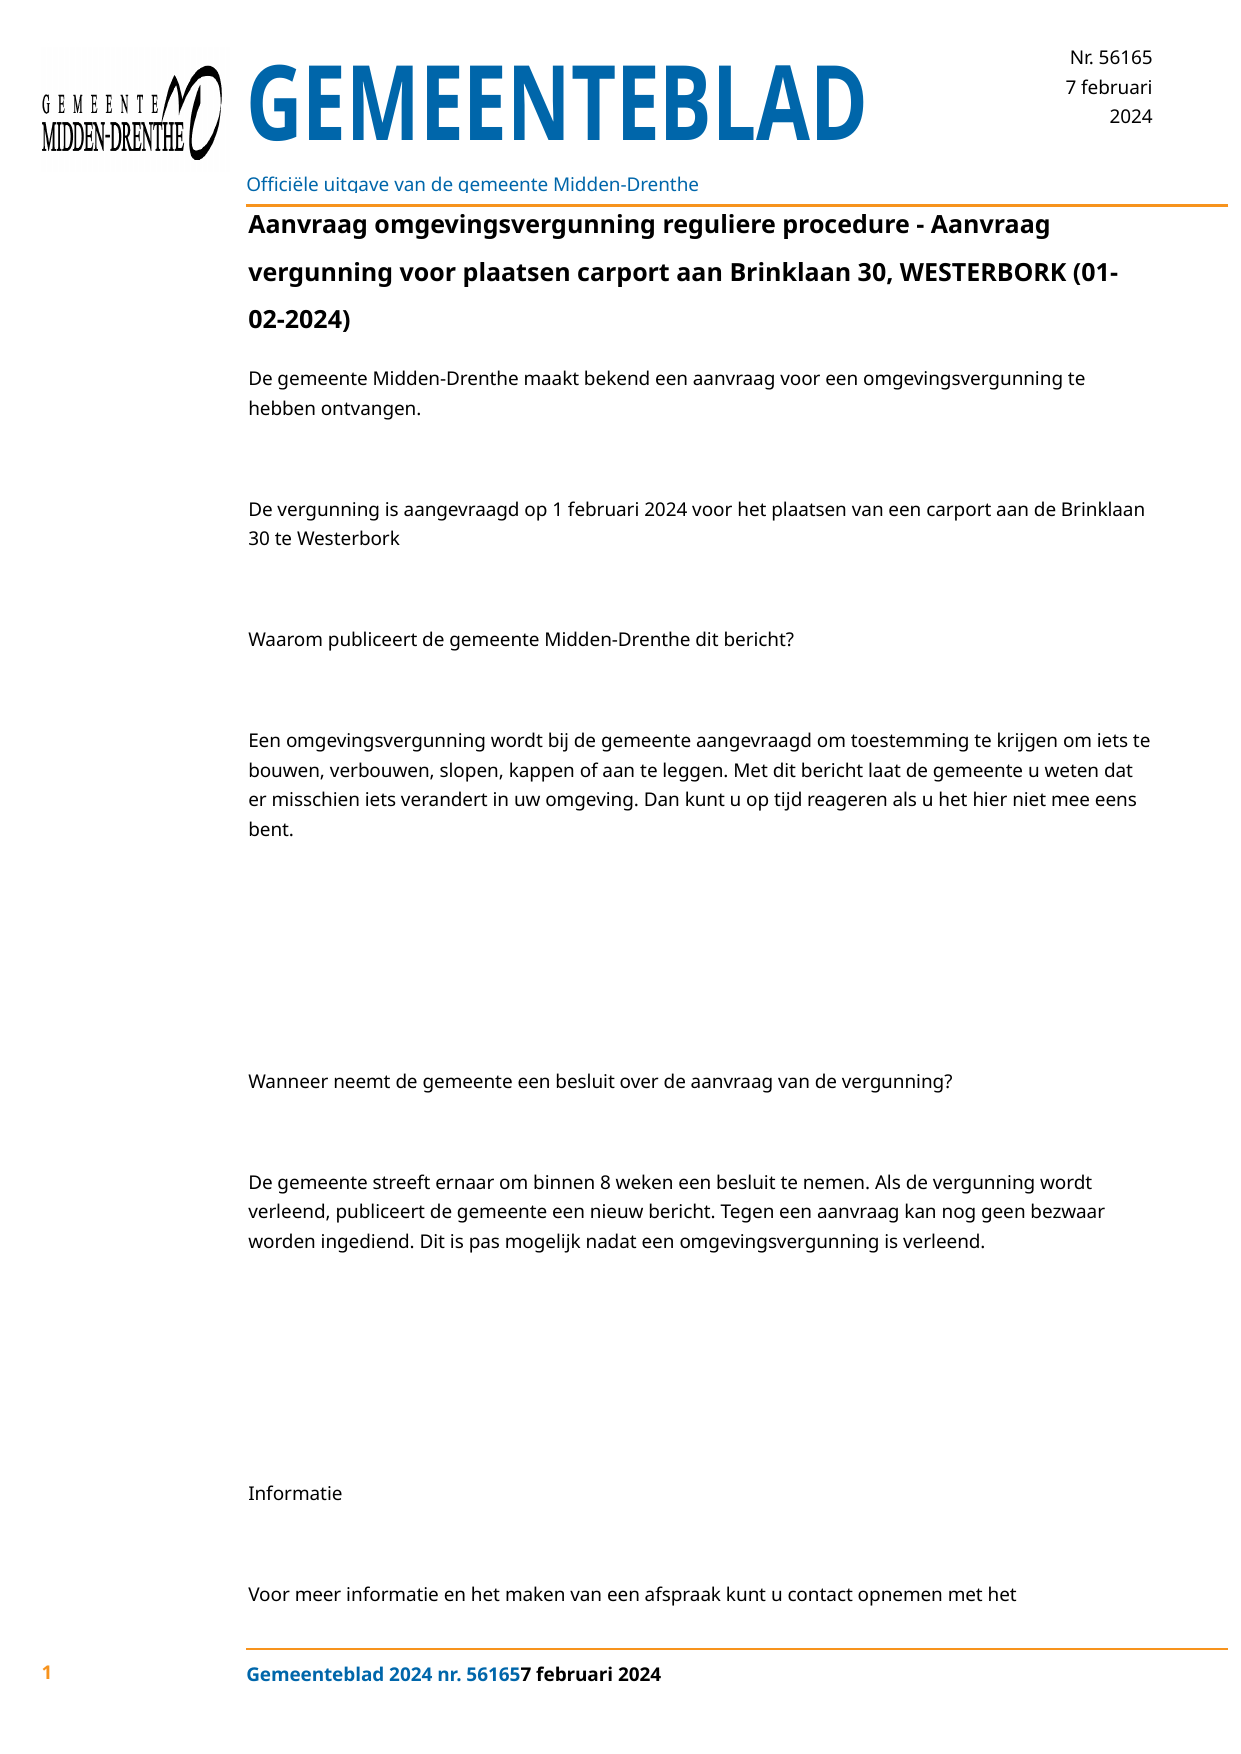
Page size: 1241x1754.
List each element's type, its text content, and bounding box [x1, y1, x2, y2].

text De gemeente Midden-Drenthe maakt bekend een aanvraag voor een omgevingsvergunning te hebben ontvangen. [248, 366, 1152, 421]
text Informatie [248, 1480, 1152, 1506]
text Voor meer informatie en het maken van een afspraak kunt u contact opnemen met het [248, 1581, 1152, 1607]
picture [41, 47, 231, 172]
text De gemeente streeft ernaar om binnen 8 weken een besluit te nemen. Als de vergunning wordt verleend, publiceert de gemeente een nieuw bericht. Tegen een aanvraag kan nog geen bezwaar worden ingediend. Dit is pas mogelijk nadat een omgevingsvergunning is verleend. [248, 1169, 1152, 1254]
text Wanneer neemt de gemeente een besluit over de aanvraag van de vergunning? [248, 1068, 1152, 1094]
text Waarom publiceert de gemeente Midden-Drenthe dit bericht? [248, 626, 1152, 652]
text Een omgevingsvergunning wordt bij de gemeente aangevraagd om toestemming te krijgen om iets te bouwen, verbouwen, slopen, kappen of aan te leggen. Met dit bericht laat de gemeente u weten dat er misschien iets verandert in uw omgeving. Dan kunt u op tijd reageren als u het hier niet mee eens bent. [248, 727, 1152, 842]
text Aanvraag omgevingsvergunning reguliere procedure - Aanvraag vergunning voor plaatsen carport aan Brinklaan 30, WESTERBORK (01-02-2024) [248, 207, 1152, 336]
text De vergunning is aangevraagd op 1 februari 2024 voor het plaatsen van een carport aan de Brinklaan 30 te Westerbork [248, 496, 1152, 551]
